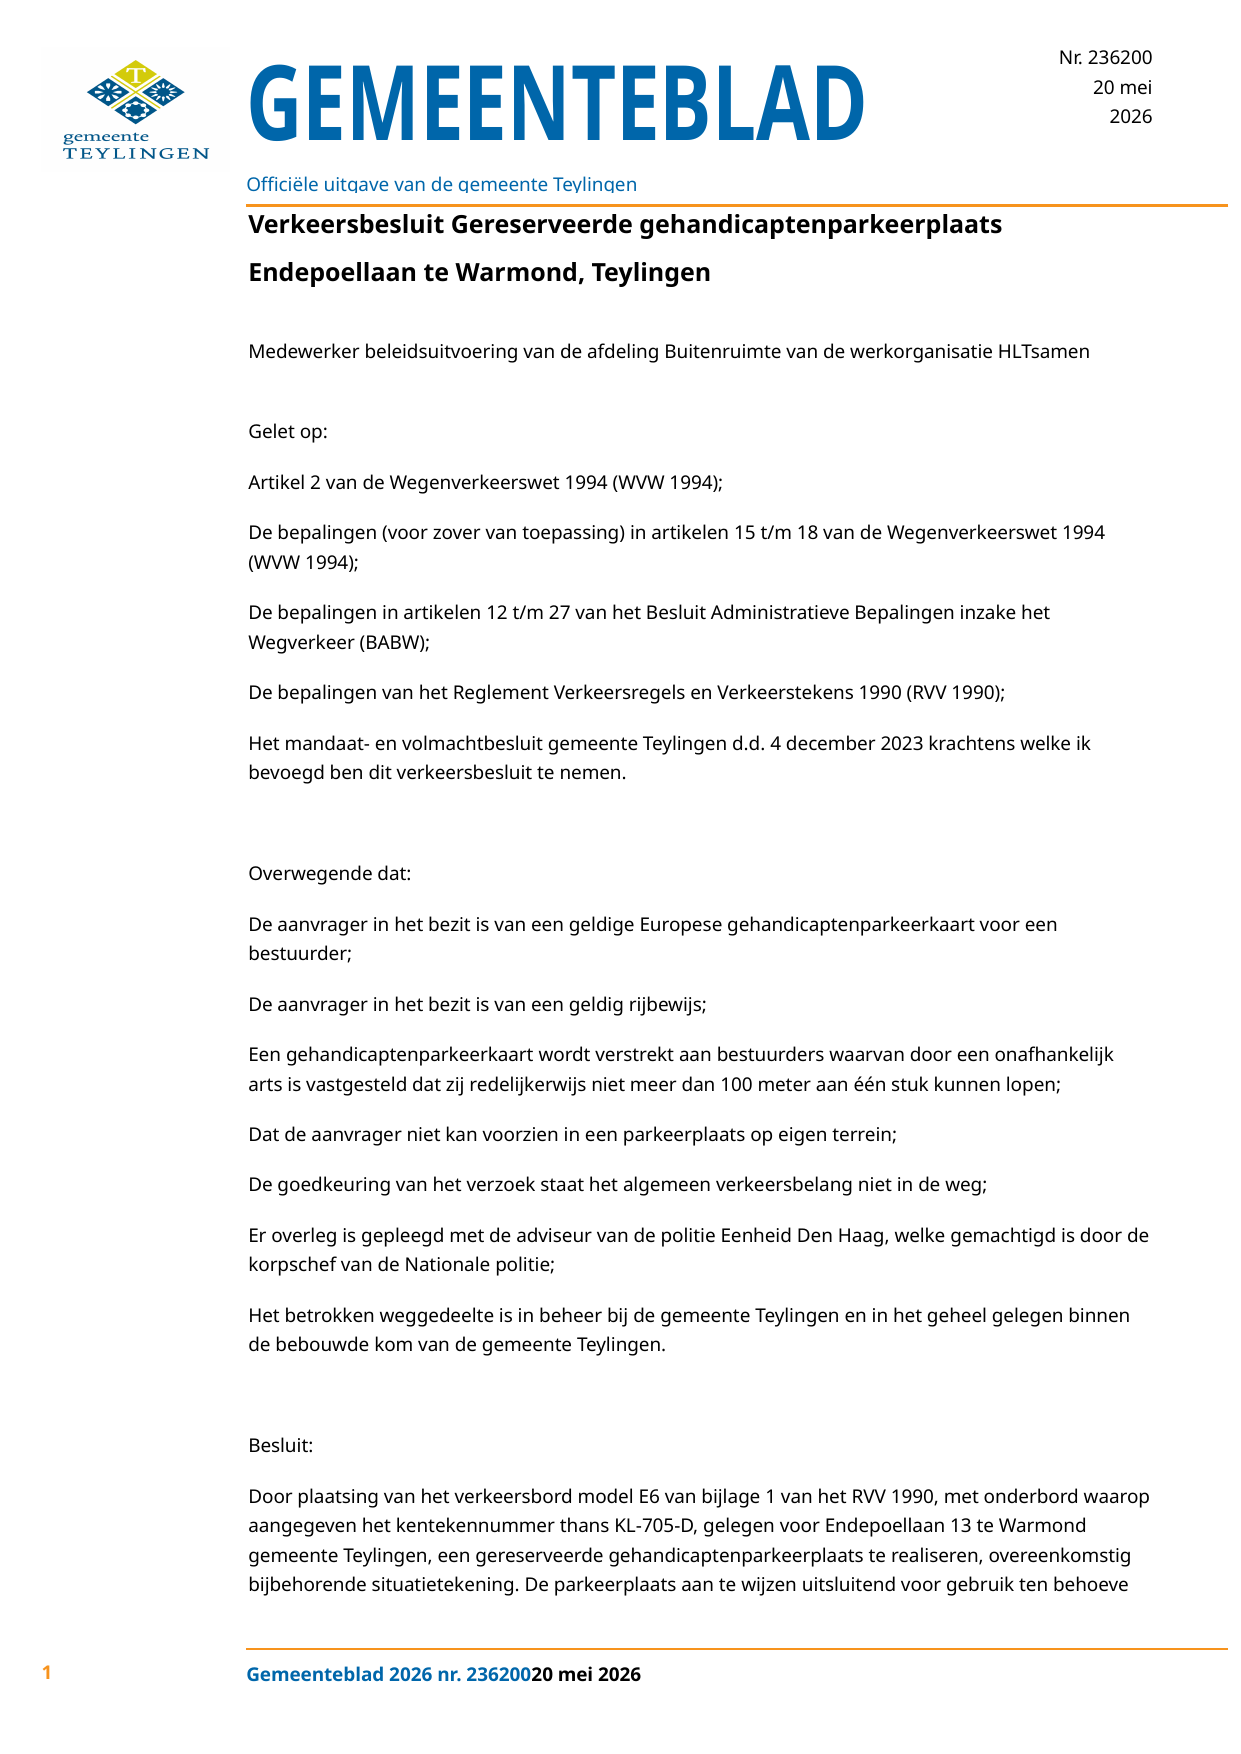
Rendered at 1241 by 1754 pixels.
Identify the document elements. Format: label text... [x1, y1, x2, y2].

picture [41, 47, 231, 172]
text Medewerker beleidsuitvoering van de afdeling Buitenruimte van de werkorganisatie HLTsamen [248, 339, 1152, 364]
text De goedkeuring van het verzoek staat het algemeen verkeersbelang niet in de weg; [248, 1172, 1152, 1197]
text De bepalingen van het Reglement Verkeersregels en Verkeerstekens 1990 (RVV 1990); [248, 679, 1152, 705]
text Overwegende dat: [248, 860, 1152, 886]
text Verkeersbesluit Gereserveerde gehandicaptenparkeerplaats Endepoellaan te Warmond, Teylingen [248, 207, 1152, 288]
text De aanvrager in het bezit is van een geldig rijbewijs; [248, 991, 1152, 1016]
text De bepalingen (voor zover van toepassing) in artikelen 15 t/m 18 van de Wegenverkeerswet 1994 (WVW 1994); [248, 519, 1152, 575]
text De aanvrager in het bezit is van een geldige Europese gehandicaptenparkeerkaart voor een bestuurder; [248, 911, 1152, 966]
text Het mandaat- en volmachtbesluit gemeente Teylingen d.d. 4 december 2023 krachtens welke ik bevoegd ben dit verkeersbesluit te nemen. [248, 730, 1152, 785]
text Door plaatsing van het verkeersbord model E6 van bijlage 1 van het RVV 1990, met onderbord waarop aangegeven het kentekennummer thans KL-705-D, gelegen voor Endepoellaan 13 te Warmond gemeente Teylingen, een gereserveerde gehandicaptenparkeerplaats te realiseren, overeenkomstig bijbehorende situatietekening. De parkeerplaats aan te wijzen uitsluitend voor gebruik ten behoeve [248, 1483, 1152, 1597]
text Artikel 2 van de Wegenverkeerswet 1994 (WVW 1994); [248, 469, 1152, 495]
text Er overleg is gepleegd met de adviseur van de politie Eenheid Den Haag, welke gemachtigd is door de korpschef van de Nationale politie; [248, 1222, 1152, 1277]
text Besluit: [248, 1432, 1152, 1458]
text Dat de aanvrager niet kan voorzien in een parkeerplaats op eigen terrein; [248, 1121, 1152, 1147]
text Een gehandicaptenparkeerkaart wordt verstrekt aan bestuurders waarvan door een onafhankelijk arts is vastgesteld dat zij redelijkerwijs niet meer dan 100 meter aan één stuk kunnen lopen; [248, 1041, 1152, 1096]
text De bepalingen in artikelen 12 t/m 27 van het Besluit Administratieve Bepalingen inzake het Wegverkeer (BABW); [248, 599, 1152, 655]
text Het betrokken weggedeelte is in beheer bij de gemeente Teylingen en in het geheel gelegen binnen de bebouwde kom van de gemeente Teylingen. [248, 1302, 1152, 1357]
text Gelet op: [248, 419, 1152, 444]
